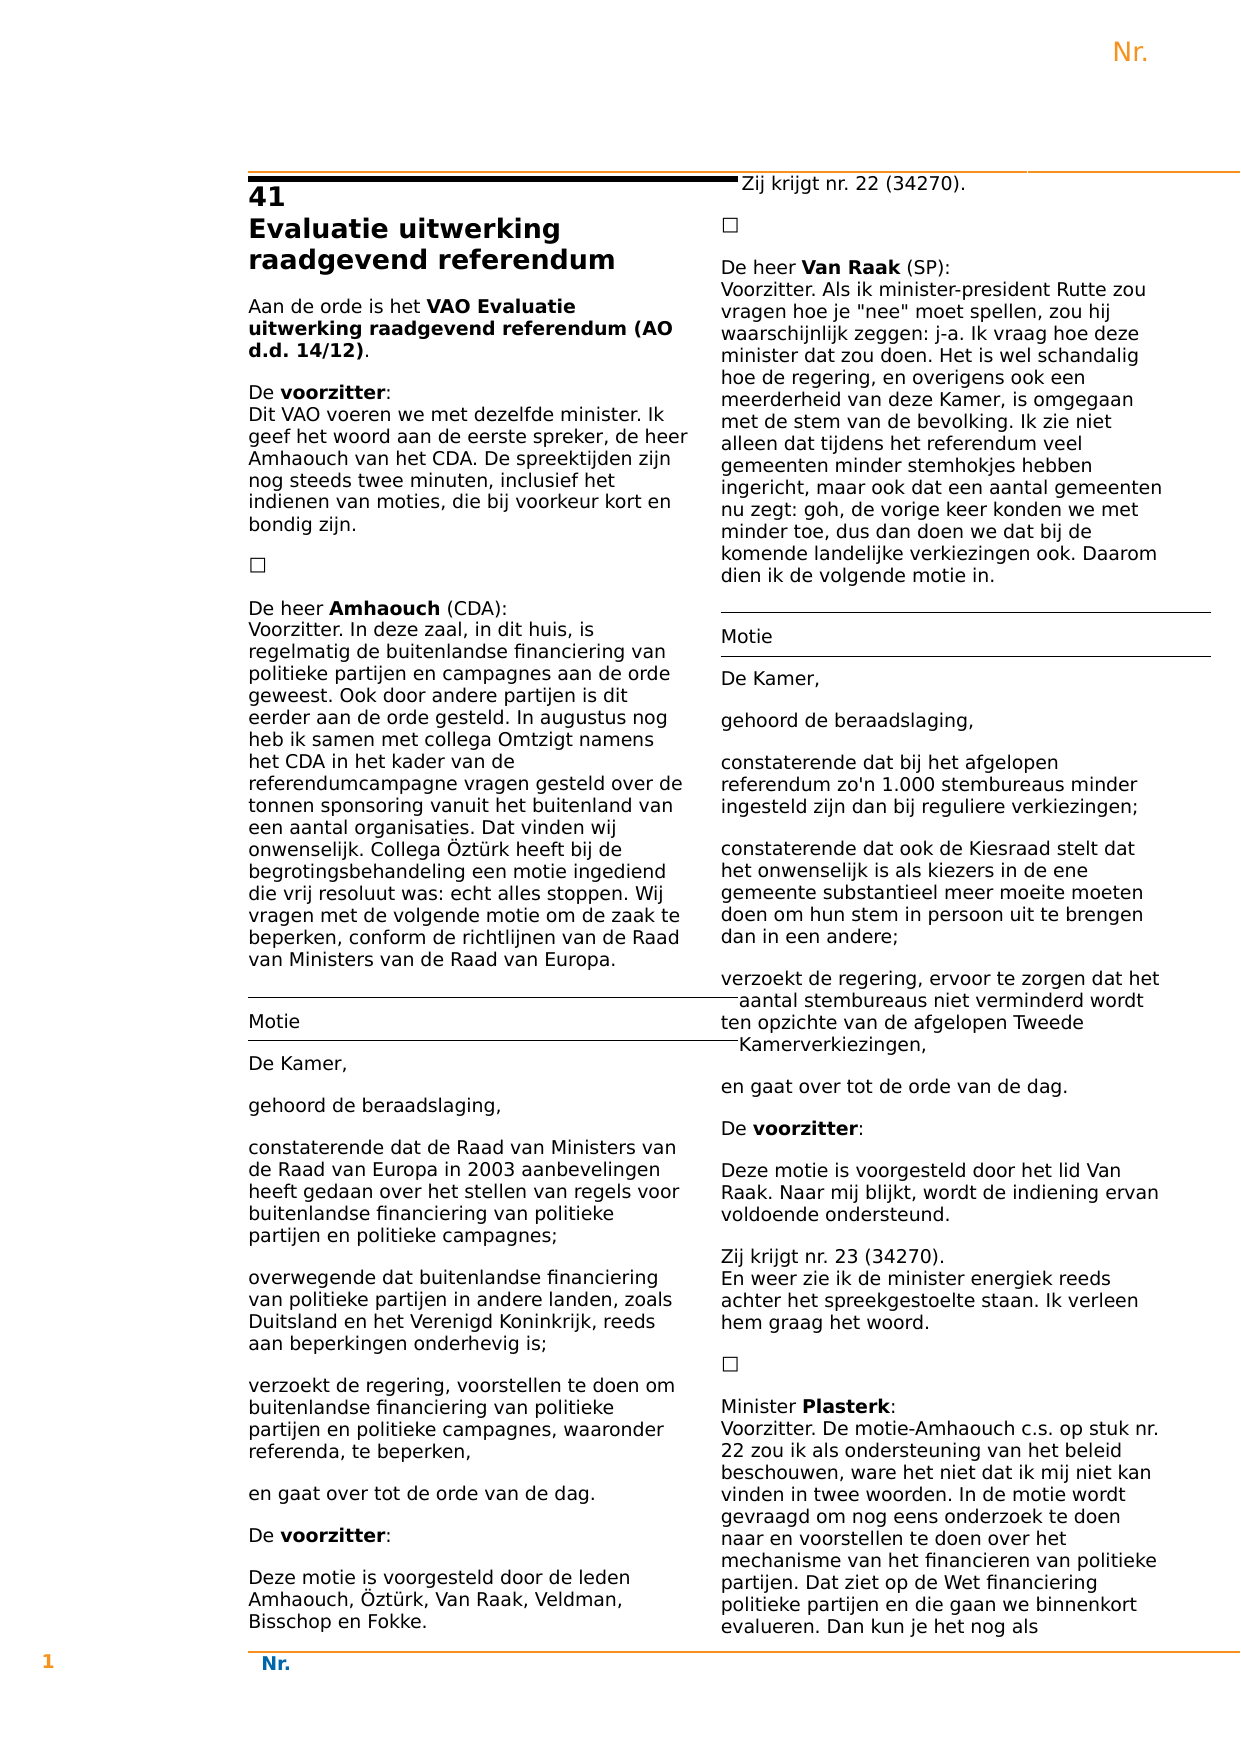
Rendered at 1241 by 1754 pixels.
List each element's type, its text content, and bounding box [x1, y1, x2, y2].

text en gaat over tot de orde van de dag. [248, 1483, 691, 1504]
text Minister Plasterk: [721, 1396, 1163, 1418]
text gehoord de beraadslaging, [721, 710, 1163, 732]
text De heer Van Raak (SP): [721, 257, 1163, 279]
title 41 Evaluatie uitwerking raadgevend referendum [248, 182, 691, 276]
text ⬜ [721, 1354, 1163, 1376]
text overwegende dat buitenlandse financiering van politieke partijen in andere landen, zoals Duitsland en het Verenigd Koninkrijk, reeds aan beperkingen onderhevig is; [248, 1267, 691, 1355]
text constaterende dat ook de Kiesraad stelt dat het onwenselijk is als kiezers in de ene gemeente substantieel meer moeite moeten doen om hun stem in persoon uit te brengen dan in een andere; [721, 838, 1163, 948]
text Deze motie is voorgesteld door het lid Van Raak. Naar mij blijkt, wordt de indiening ervan voldoende ondersteund. [721, 1160, 1163, 1226]
text Zij krijgt nr. 22 (34270). [721, 173, 1163, 195]
text constaterende dat de Raad van Ministers van de Raad van Europa in 2003 aanbevelingen heeft gedaan over het stellen van regels voor buitenlandse financiering van politieke partijen en politieke campagnes; [248, 1137, 691, 1247]
text Aan de orde is het VAO Evaluatie uitwerking raadgevend referendum (AO d.d. 14/12). [248, 296, 691, 362]
text Motie [248, 1011, 691, 1033]
text Deze motie is voorgesteld door de leden Amhaouch, Öztürk, Van Raak, Veldman, Bisschop en Fokke. [248, 1567, 691, 1632]
text ⬜ [721, 215, 1163, 237]
text De voorzitter: [721, 1118, 1163, 1140]
text De Kamer, [248, 1053, 691, 1075]
text verzoekt de regering, ervoor te zorgen dat het aantal stembureaus niet verminderd wordt ten opzichte van de afgelopen Tweede Kamerverkiezingen, [721, 968, 1163, 1056]
text verzoekt de regering, voorstellen te doen om buitenlandse financiering van politieke partijen en politieke campagnes, waaronder referenda, te beperken, [248, 1375, 691, 1463]
text Zij krijgt nr. 23 (34270). [721, 1246, 1163, 1268]
text Voorzitter. De motie-Amhaouch c.s. op stuk nr. 22 zou ik als ondersteuning van het beleid beschouwen, ware het niet dat ik mij niet kan vinden in twee woorden. In de motie wordt gevraagd om nog eens onderzoek te doen naar en voorstellen te doen over het mechanisme van het financieren van politieke partijen. Dat ziet op de Wet financiering politieke partijen en die gaan we binnenkort evalueren. Dan kun je het nog als [721, 1418, 1163, 1638]
text De Kamer, [721, 668, 1163, 690]
text en gaat over tot de orde van de dag. [721, 1076, 1163, 1098]
text De voorzitter: [248, 1524, 691, 1547]
text De heer Amhaouch (CDA): [248, 597, 691, 619]
text Motie [721, 626, 1163, 648]
text De voorzitter: [248, 382, 691, 403]
text gehoord de beraadslaging, [248, 1095, 691, 1117]
text ⬜ [248, 555, 691, 577]
text constaterende dat bij het afgelopen referendum zo'n 1.000 stembureaus minder ingesteld zijn dan bij reguliere verkiezingen; [721, 752, 1163, 818]
text En weer zie ik de minister energiek reeds achter het spreekgestoelte staan. Ik verleen hem graag het woord. [721, 1268, 1163, 1334]
text Dit VAO voeren we met dezelfde minister. Ik geef het woord aan de eerste spreker, de heer Amhaouch van het CDA. De spreektijden zijn nog steeds twee minuten, inclusief het indienen van moties, die bij voorkeur kort en bondig zijn. [248, 403, 691, 535]
text Voorzitter. Als ik minister-president Rutte zou vragen hoe je "nee" moet spellen, zou hij waarschijnlijk zeggen: j-a. Ik vraag hoe deze minister dat zou doen. Het is wel schandalig hoe de regering, en overigens ook een meerderheid van deze Kamer, is omgegaan met de stem van de bevolking. Ik zie niet alleen dat tijdens het referendum veel gemeenten minder stemhokjes hebben ingericht, maar ook dat een aantal gemeenten nu zegt: goh, de vorige keer konden we met minder toe, dus dan doen we dat bij de komende landelijke verkiezingen ook. Daarom dien ik de volgende motie in. [721, 279, 1163, 586]
text Voorzitter. In deze zaal, in dit huis, is regelmatig de buitenlandse financiering van politieke partijen en campagnes aan de orde geweest. Ook door andere partijen is dit eerder aan de orde gesteld. In augustus nog heb ik samen met collega Omtzigt namens het CDA in het kader van de referendumcampagne vragen gesteld over de tonnen sponsoring vanuit het buitenland van een aantal organisaties. Dat vinden wij onwenselijk. Collega Öztürk heeft bij de begrotingsbehandeling een motie ingediend die vrij resoluut was: echt alles stoppen. Wij vragen met de volgende motie om de zaak te beperken, conform de richtlijnen van de Raad van Ministers van de Raad van Europa. [248, 619, 691, 971]
